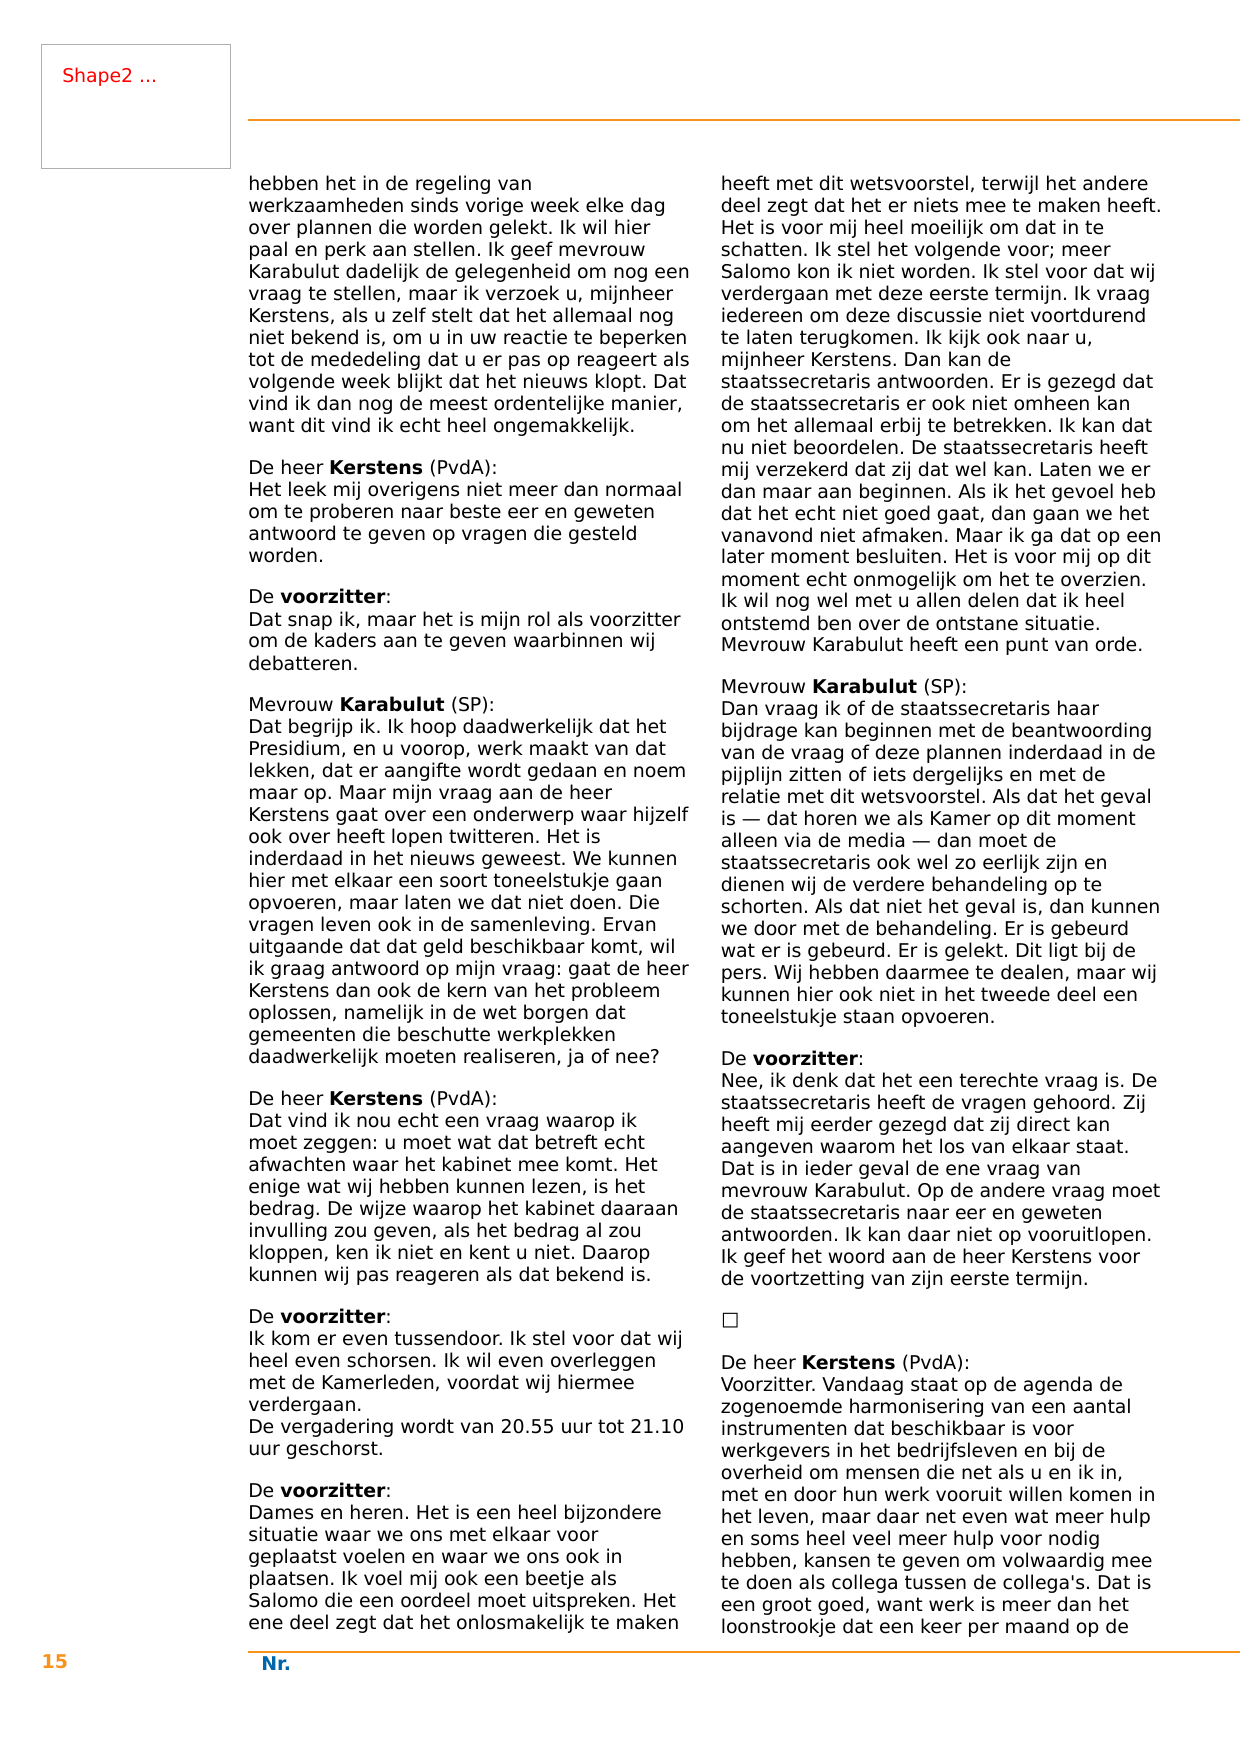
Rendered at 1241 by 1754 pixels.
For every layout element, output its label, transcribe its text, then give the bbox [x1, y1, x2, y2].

text De voorzitter: [721, 1048, 1163, 1070]
text De vergadering wordt van 20.55 uur tot 21.10 uur geschorst. [248, 1416, 691, 1460]
text Het leek mij overigens niet meer dan normaal om te proberen naar beste eer en geweten antwoord te geven op vragen die gesteld worden. [248, 478, 691, 566]
text Dan vraag ik of de staatssecretaris haar bijdrage kan beginnen met de beantwoording van de vraag of deze plannen inderdaad in de pijplijn zitten of iets dergelijks en met de relatie met dit wetsvoorstel. Als dat het geval is — dat horen we als Kamer op dit moment alleen via de media — dan moet de staatssecretaris ook wel zo eerlijk zijn en dienen wij de verdere behandeling op te schorten. Als dat niet het geval is, dan kunnen we door met de behandeling. Er is gebeurd wat er is gebeurd. Er is gelekt. Dit ligt bij de pers. Wij hebben daarmee te dealen, maar wij kunnen hier ook niet in het tweede deel een toneelstukje staan opvoeren. [721, 698, 1163, 1028]
text De voorzitter: [248, 1306, 691, 1328]
text Dat begrijp ik. Ik hoop daadwerkelijk dat het Presidium, en u voorop, werk maakt van dat lekken, dat er aangifte wordt gedaan en noem maar op. Maar mijn vraag aan de heer Kerstens gaat over een onderwerp waar hijzelf ook over heeft lopen twitteren. Het is inderdaad in het nieuws geweest. We kunnen hier met elkaar een soort toneelstukje gaan opvoeren, maar laten we dat niet doen. Die vragen leven ook in de samenleving. Ervan uitgaande dat dat geld beschikbaar komt, wil ik graag antwoord op mijn vraag: gaat de heer Kerstens dan ook de kern van het probleem oplossen, namelijk in de wet borgen dat gemeenten die beschutte werkplekken daadwerkelijk moeten realiseren, ja of nee? [248, 716, 691, 1068]
text Ik geef het woord aan de heer Kerstens voor de voortzetting van zijn eerste termijn. [721, 1246, 1163, 1290]
text Voorzitter. Vandaag staat op de agenda de zogenoemde harmonisering van een aantal instrumenten dat beschikbaar is voor werkgevers in het bedrijfsleven en bij de overheid om mensen die net als u en ik in, met en door hun werk vooruit willen komen in het leven, maar daar net even wat meer hulp en soms heel veel meer hulp voor nodig hebben, kansen te geven om volwaardig mee te doen als collega tussen de collega's. Dat is een groot goed, want werk is meer dan het loonstrookje dat een keer per maand op de [721, 1374, 1163, 1637]
text ⬜ [721, 1310, 1163, 1332]
text Mevrouw Karabulut (SP): [721, 676, 1163, 698]
text hebben het in de regeling van werkzaamheden sinds vorige week elke dag over plannen die worden gelekt. Ik wil hier paal en perk aan stellen. Ik geef mevrouw Karabulut dadelijk de gelegenheid om nog een vraag te stellen, maar ik verzoek u, mijnheer Kerstens, als u zelf stelt dat het allemaal nog niet bekend is, om u in uw reactie te beperken tot de mededeling dat u er pas op reageert als volgende week blijkt dat het nieuws klopt. Dat vind ik dan nog de meest ordentelijke manier, want dit vind ik echt heel ongemakkelijk. [248, 173, 691, 437]
text De voorzitter: [248, 1480, 691, 1502]
text Mevrouw Karabulut heeft een punt van orde. [721, 634, 1163, 656]
text De heer Kerstens (PvdA): [248, 457, 691, 478]
text De heer Kerstens (PvdA): [721, 1352, 1163, 1374]
text Ik kom er even tussendoor. Ik stel voor dat wij heel even schorsen. Ik wil even overleggen met de Kamerleden, voordat wij hiermee verdergaan. [248, 1328, 691, 1416]
text Dat snap ik, maar het is mijn rol als voorzitter om de kaders aan te geven waarbinnen wij debatteren. [248, 608, 691, 674]
text heeft met dit wetsvoorstel, terwijl het andere deel zegt dat het er niets mee te maken heeft. Het is voor mij heel moeilijk om dat in te schatten. Ik stel het volgende voor; meer Salomo kon ik niet worden. Ik stel voor dat wij verdergaan met deze eerste termijn. Ik vraag iedereen om deze discussie niet voortdurend te laten terugkomen. Ik kijk ook naar u, mijnheer Kerstens. Dan kan de staatssecretaris antwoorden. Er is gezegd dat de staatssecretaris er ook niet omheen kan om het allemaal erbij te betrekken. Ik kan dat nu niet beoordelen. De staatssecretaris heeft mij verzekerd dat zij dat wel kan. Laten we er dan maar aan beginnen. Als ik het gevoel heb dat het echt niet goed gaat, dan gaan we het vanavond niet afmaken. Maar ik ga dat op een later moment besluiten. Het is voor mij op dit moment echt onmogelijk om het te overzien. Ik wil nog wel met u allen delen dat ik heel ontstemd ben over de ontstane situatie. [721, 173, 1163, 634]
text De voorzitter: [248, 586, 691, 608]
text Mevrouw Karabulut (SP): [248, 694, 691, 716]
text De heer Kerstens (PvdA): [248, 1088, 691, 1110]
text Dat vind ik nou echt een vraag waarop ik moet zeggen: u moet wat dat betreft echt afwachten waar het kabinet mee komt. Het enige wat wij hebben kunnen lezen, is het bedrag. De wijze waarop het kabinet daaraan invulling zou geven, als het bedrag al zou kloppen, ken ik niet en kent u niet. Daarop kunnen wij pas reageren als dat bekend is. [248, 1110, 691, 1286]
text Nee, ik denk dat het een terechte vraag is. De staatssecretaris heeft de vragen gehoord. Zij heeft mij eerder gezegd dat zij direct kan aangeven waarom het los van elkaar staat. Dat is in ieder geval de ene vraag van mevrouw Karabulut. Op de andere vraag moet de staatssecretaris naar eer en geweten antwoorden. Ik kan daar niet op vooruitlopen. [721, 1070, 1163, 1246]
text Dames en heren. Het is een heel bijzondere situatie waar we ons met elkaar voor geplaatst voelen en waar we ons ook in plaatsen. Ik voel mij ook een beetje als Salomo die een oordeel moet uitspreken. Het ene deel zegt dat het onlosmakelijk te maken [248, 1502, 691, 1633]
